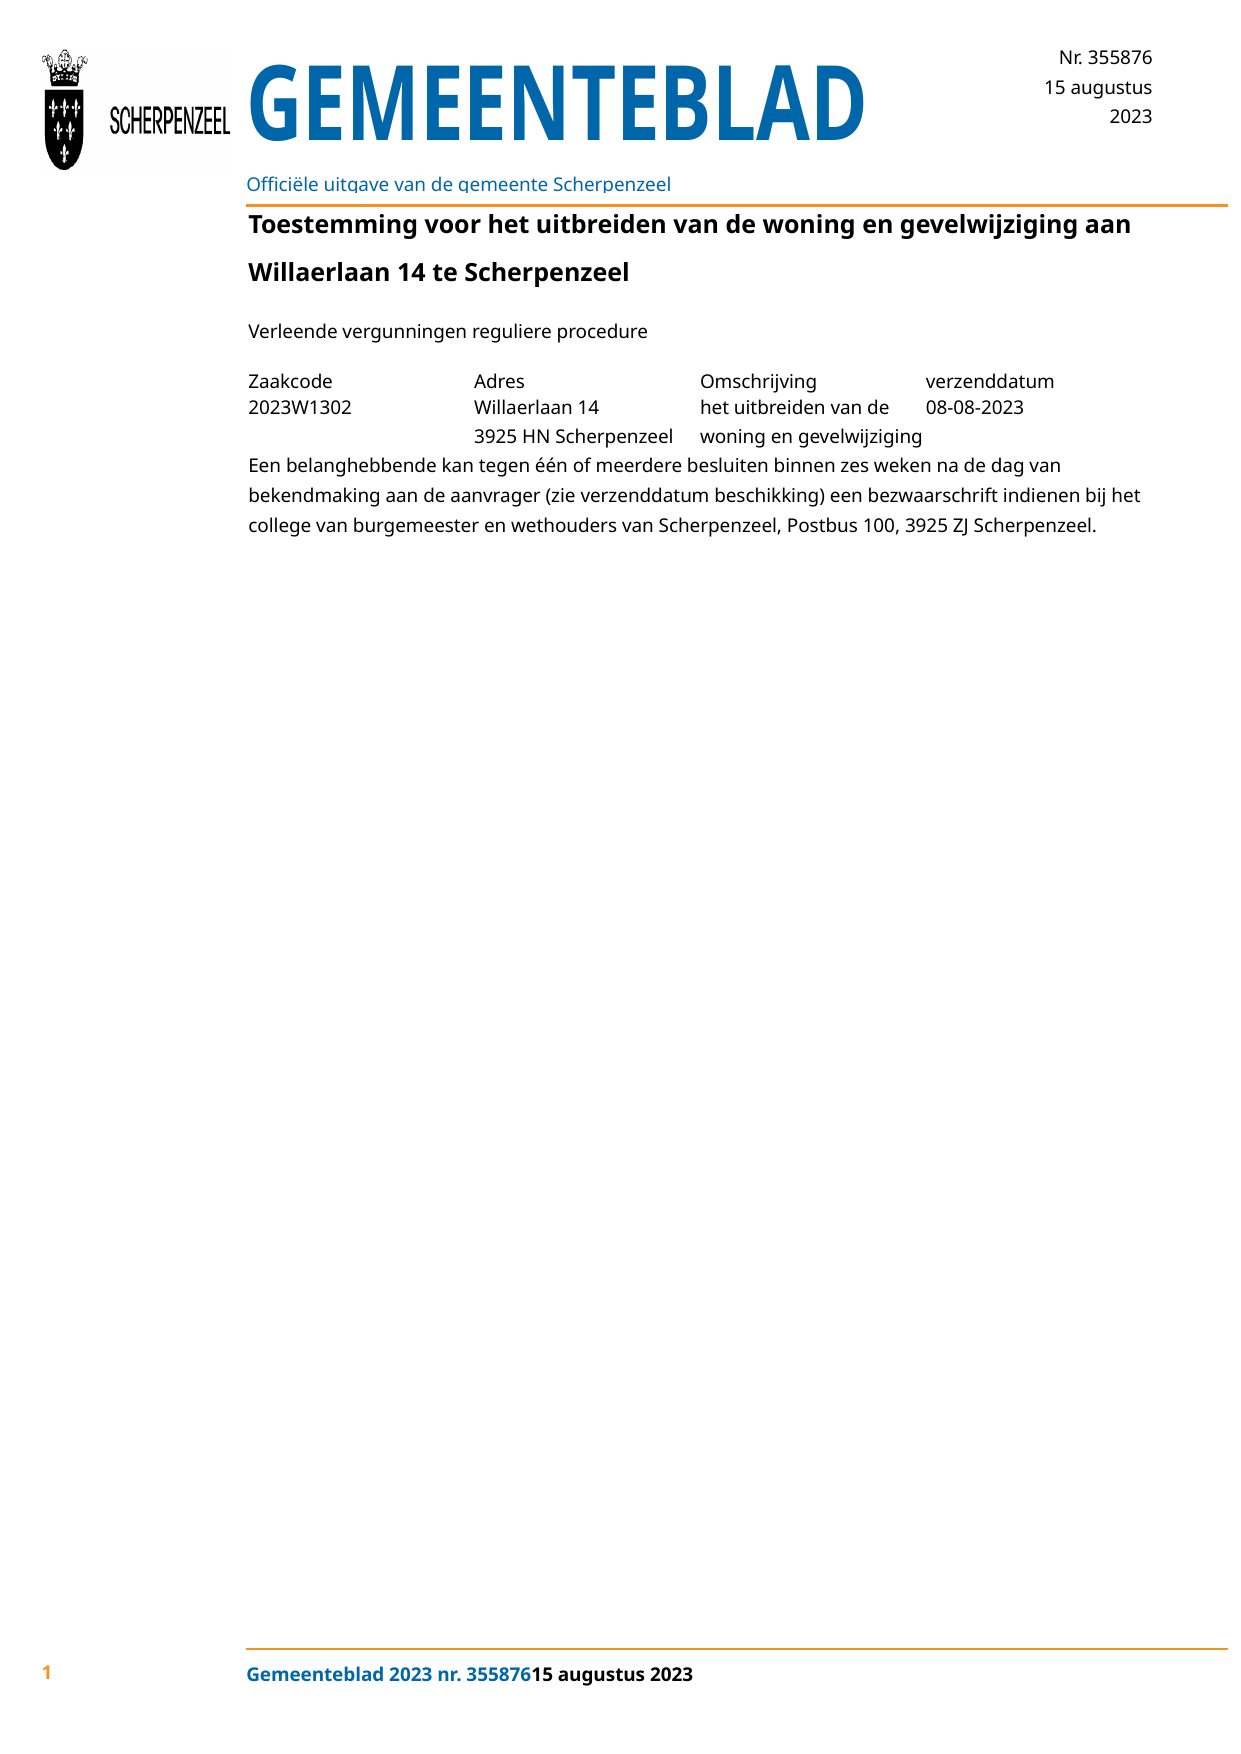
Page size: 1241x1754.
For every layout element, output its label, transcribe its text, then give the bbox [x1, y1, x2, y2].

table_header verzenddatum [926, 369, 1152, 394]
table_header Adres [474, 369, 700, 394]
table_header Omschrijving [700, 369, 926, 394]
picture [41, 47, 231, 172]
table_cell 08-08-2023 [926, 394, 1152, 449]
text Verleende vergunningen reguliere procedure [248, 318, 1152, 344]
text Toestemming voor het uitbreiden van de woning en gevelwijziging aan Willaerlaan 14 te Scherpenzeel [248, 207, 1152, 288]
table_cell 2023W1302 [248, 394, 474, 449]
table_header Zaakcode [248, 369, 474, 394]
text Een belanghebbende kan tegen één of meerdere besluiten binnen zes weken na de dag van bekendmaking aan de aanvrager (zie verzenddatum beschikking) een bezwaarschrift indienen bij het college van burgemeester en wethouders van Scherpenzeel, Postbus 100, 3925 ZJ Scherpenzeel. [248, 453, 1152, 538]
table_cell Willaerlaan 14 3925 HN Scherpenzeel [474, 394, 700, 449]
table_cell het uitbreiden van de woning en gevelwijziging [700, 394, 926, 449]
